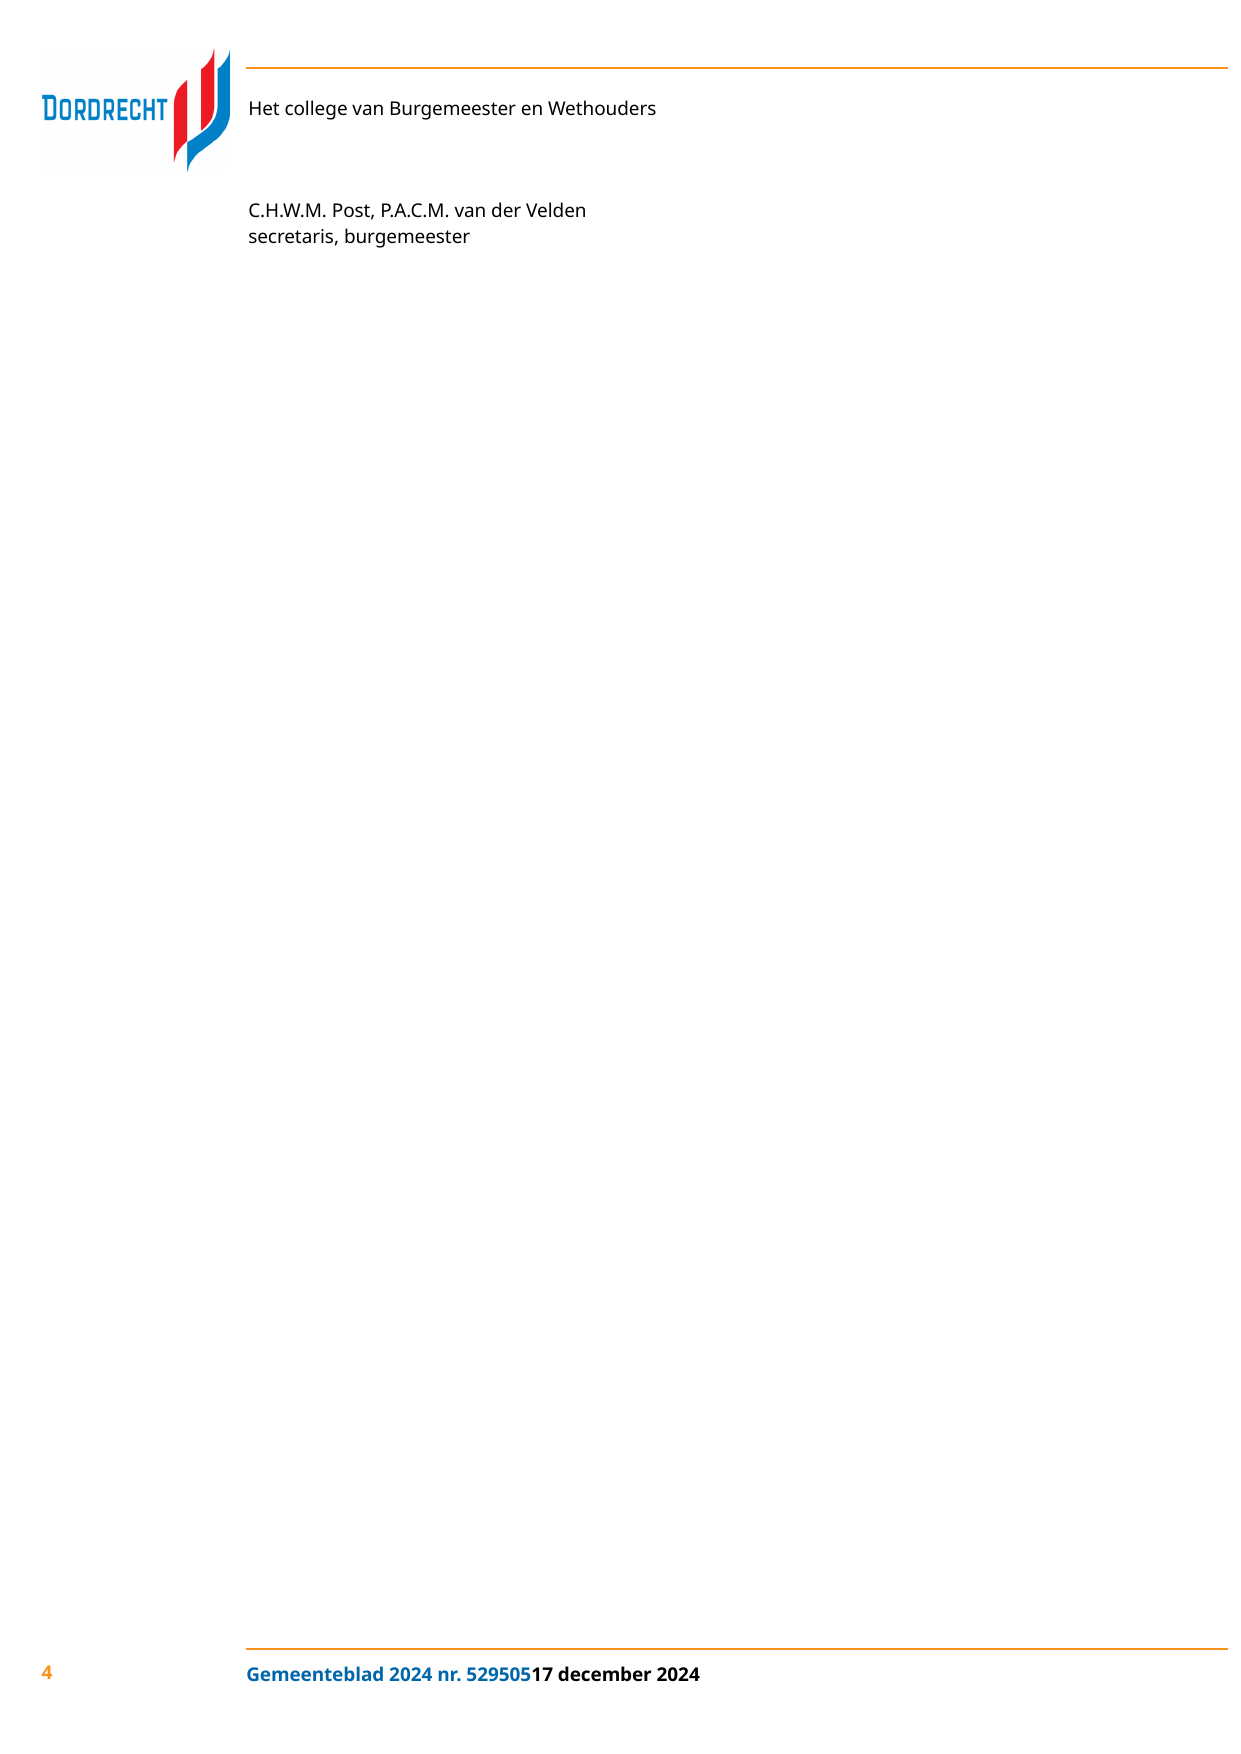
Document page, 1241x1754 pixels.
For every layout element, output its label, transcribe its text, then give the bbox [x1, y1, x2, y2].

text secretaris, burgemeester [248, 223, 1152, 249]
text Het college van Burgemeester en Wethouders [248, 95, 1152, 121]
text C.H.W.M. Post, P.A.C.M. van der Velden [248, 198, 1152, 223]
picture [41, 47, 231, 172]
